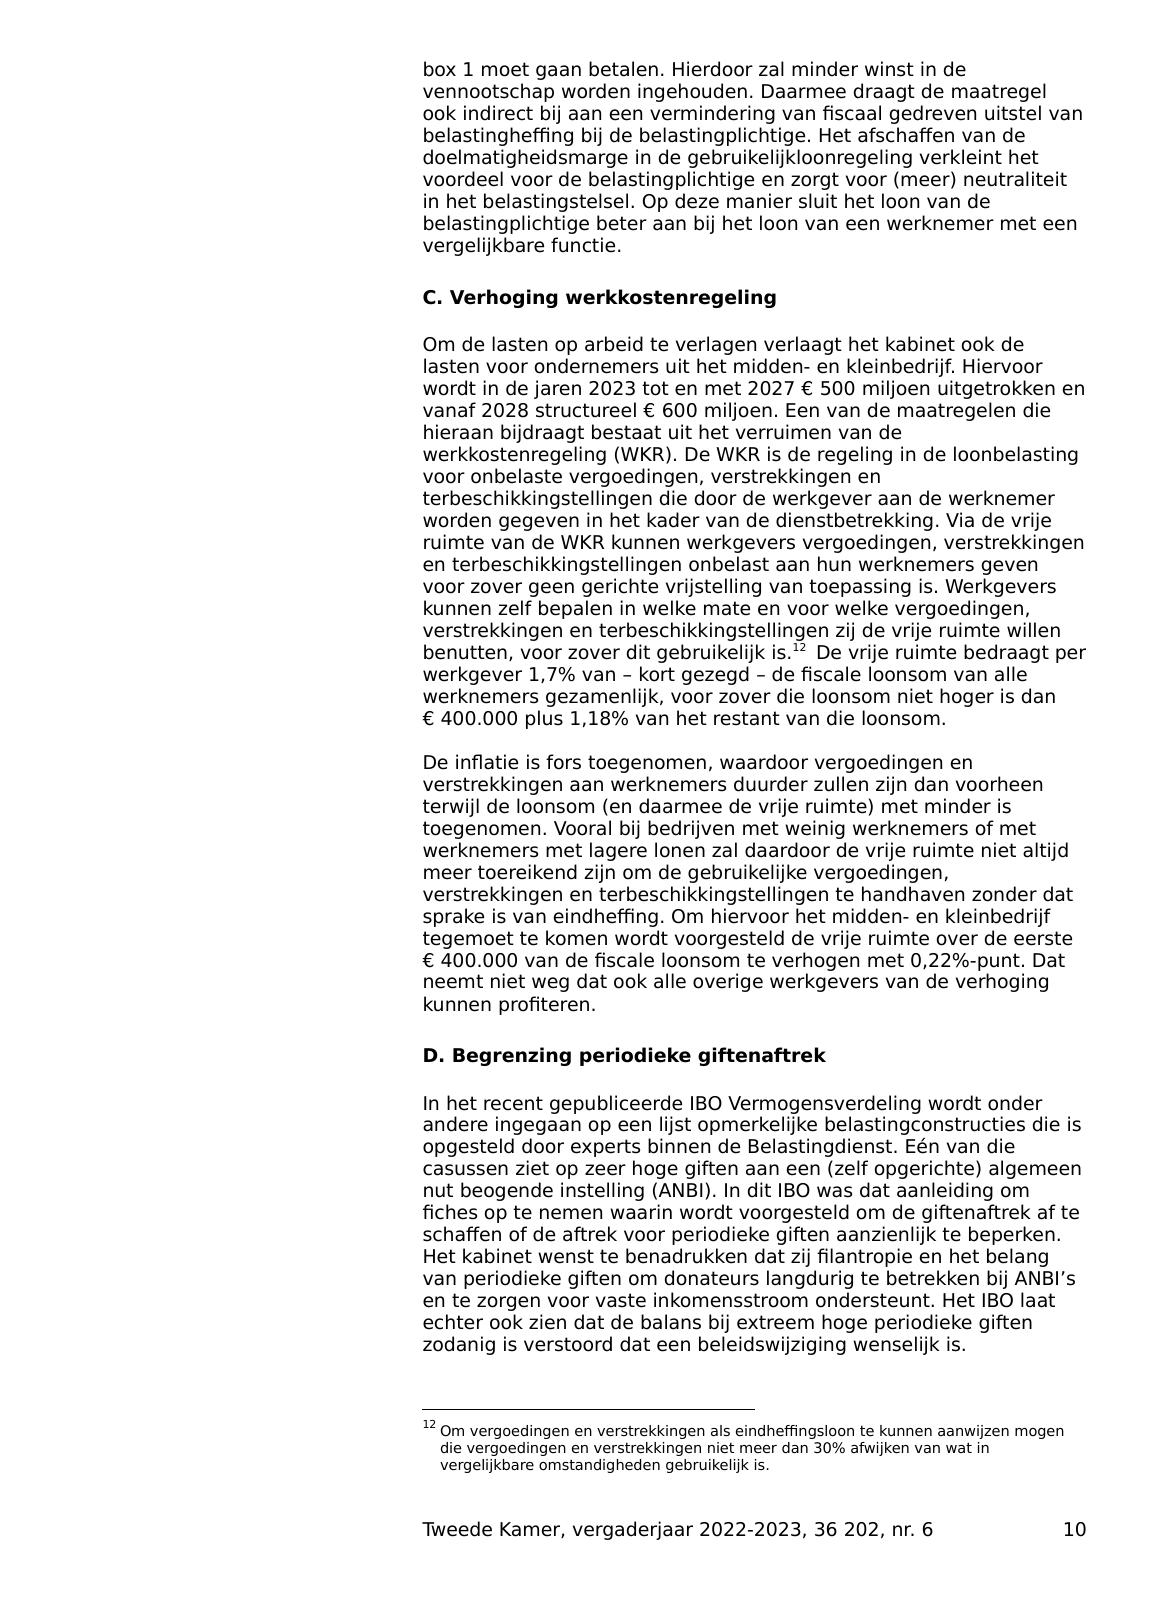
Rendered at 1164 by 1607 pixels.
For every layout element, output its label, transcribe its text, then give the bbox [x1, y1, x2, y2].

text Om de lasten op arbeid te verlagen verlaagt het kabinet ook de lasten voor ondernemers uit het midden- en kleinbedrijf. Hiervoor wordt in de jaren 2023 tot en met 2027 € 500 miljoen uitgetrokken en vanaf 2028 structureel € 600 miljoen. Een van de maatregelen die hieraan bijdraagt bestaat uit het verruimen van de werkkostenregeling (WKR). De WKR is de regeling in de loonbelasting voor onbelaste vergoedingen, verstrekkingen en terbeschikkingstellingen die door de werkgever aan de werknemer worden gegeven in het kader van de dienstbetrekking. Via de vrije ruimte van de WKR kunnen werkgevers vergoedingen, verstrekkingen en terbeschikkingstellingen onbelast aan hun werknemers geven voor zover geen gerichte vrijstelling van toepassing is. Werkgevers kunnen zelf bepalen in welke mate en voor welke vergoedingen, verstrekkingen en terbeschikkingstellingen zij de vrije ruimte willen benutten, voor zover dit gebruikelijk is. De vrije ruimte bedraagt per werkgever 1,7% van – kort gezegd – de fiscale loonsom van alle werknemers gezamenlijk, voor zover die loonsom niet hoger is dan € 400.000 plus 1,18% van het restant van die loonsom. [422, 334, 1087, 729]
text box 1 moet gaan betalen. Hierdoor zal minder winst in de vennootschap worden ingehouden. Daarmee draagt de maatregel ook indirect bij aan een vermindering van fiscaal gedreven uitstel van belastingheffing bij de belastingplichtige. Het afschaffen van de doelmatigheidsmarge in de gebruikelijkloonregeling verkleint het voordeel voor de belastingplichtige en zorgt voor (meer) neutraliteit in het belastingstelsel. Op deze manier sluit het loon van de belastingplichtige beter aan bij het loon van een werknemer met een vergelijkbare functie. [422, 59, 1087, 257]
subtitle C. Verhoging werkkostenregeling [422, 287, 1087, 309]
text Om vergoedingen en verstrekkingen als eindheffingsloon te kunnen aanwijzen mogen die vergoedingen en verstrekkingen niet meer dan 30% afwijken van wat in vergelijkbare omstandigheden gebruikelijk is. [422, 1418, 1087, 1474]
subtitle D. Begrenzing periodieke giftenaftrek [422, 1045, 1087, 1067]
text De inflatie is fors toegenomen, waardoor vergoedingen en verstrekkingen aan werknemers duurder zullen zijn dan voorheen terwijl de loonsom (en daarmee de vrije ruimte) met minder is toegenomen. Vooral bij bedrijven met weinig werknemers of met werknemers met lagere lonen zal daardoor de vrije ruimte niet altijd meer toereikend zijn om de gebruikelijke vergoedingen, verstrekkingen en terbeschikkingstellingen te handhaven zonder dat sprake is van eindheffing. Om hiervoor het midden- en kleinbedrijf tegemoet te komen wordt voorgesteld de vrije ruimte over de eerste € 400.000 van de fiscale loonsom te verhogen met 0,22%-punt. Dat neemt niet weg dat ook alle overige werkgevers van de verhoging kunnen profiteren. [422, 752, 1087, 1015]
text In het recent gepubliceerde IBO Vermogensverdeling wordt onder andere ingegaan op een lijst opmerkelijke belastingconstructies die is opgesteld door experts binnen de Belastingdienst. Eén van die casussen ziet op zeer hoge giften aan een (zelf opgerichte) algemeen nut beogende instelling (ANBI). In dit IBO was dat aanleiding om fiches op te nemen waarin wordt voorgesteld om de giftenaftrek af te schaffen of de aftrek voor periodieke giften aanzienlijk te beperken. Het kabinet wenst te benadrukken dat zij filantropie en het belang van periodieke giften om donateurs langdurig te betrekken bij ANBI’s en te zorgen voor vaste inkomensstroom ondersteunt. Het IBO laat echter ook zien dat de balans bij extreem hoge periodieke giften zodanig is verstoord dat een beleidswijziging wenselijk is. [422, 1092, 1087, 1356]
